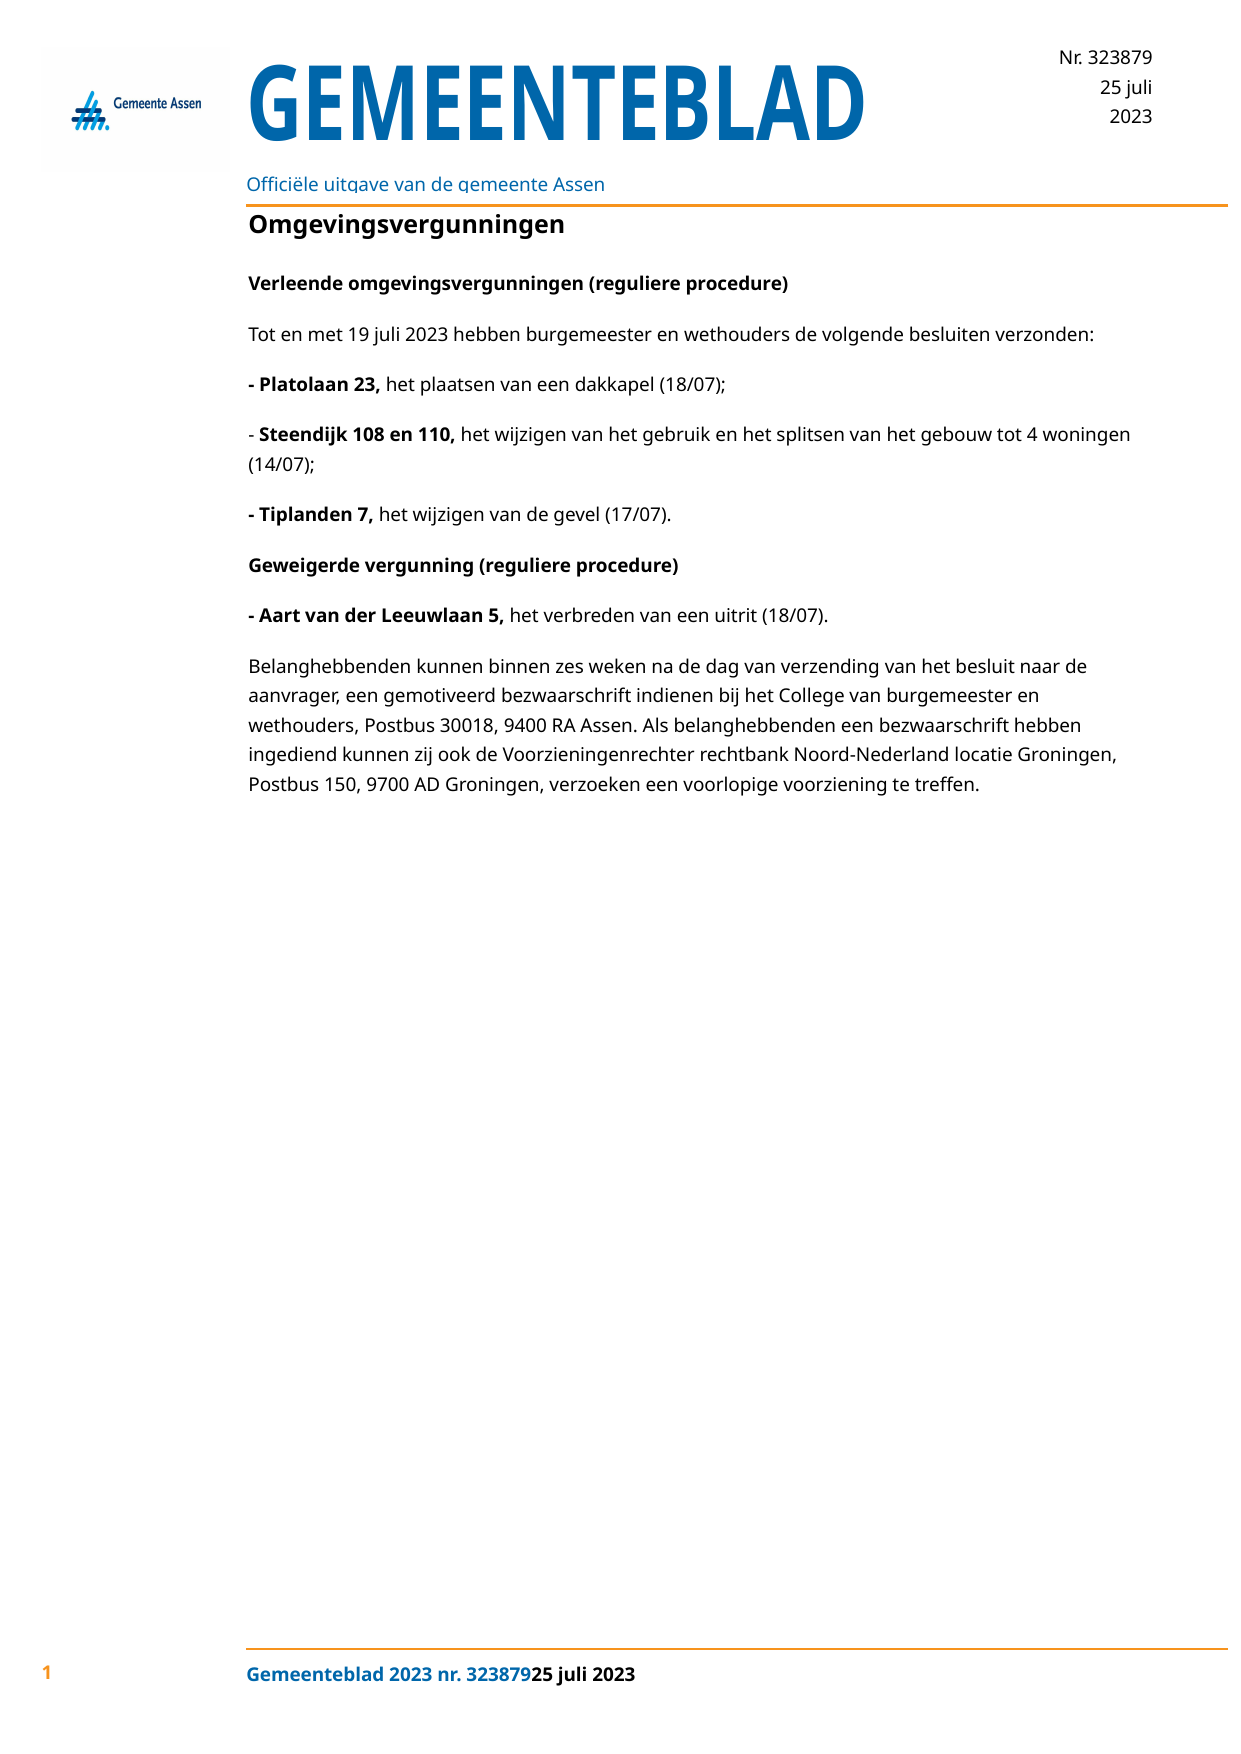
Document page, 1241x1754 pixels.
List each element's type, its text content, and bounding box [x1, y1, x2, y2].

text - Steendijk 108 en 110, het wijzigen van het gebruik en het splitsen van het gebouw tot 4 woningen (14/07); [248, 422, 1152, 477]
text Verleende omgevingsvergunningen (reguliere procedure) [248, 270, 1152, 296]
text Geweigerde vergunning (reguliere procedure) [248, 552, 1152, 578]
text Belanghebbenden kunnen binnen zes weken na de dag van verzending van het besluit naar de aanvrager, een gemotiveerd bezwaarschrift indienen bij het College van burgemeester en wethouders, Postbus 30018, 9400 RA Assen. Als belanghebbenden een bezwaarschrift hebben ingediend kunnen zij ook de Voorzieningenrechter rechtbank Noord-Nederland locatie Groningen, Postbus 150, 9700 AD Groningen, verzoeken een voorlopige voorziening te treffen. [248, 653, 1152, 797]
text - Tiplanden 7, het wijzigen van de gevel (17/07). [248, 502, 1152, 527]
text Omgevingsvergunningen [248, 207, 1152, 241]
picture [41, 47, 231, 172]
text - Aart van der Leeuwlaan 5, het verbreden van een uitrit (18/07). [248, 602, 1152, 628]
text Tot en met 19 juli 2023 hebben burgemeester en wethouders de volgende besluiten verzonden: [248, 321, 1152, 346]
text - Platolaan 23, het plaatsen van een dakkapel (18/07); [248, 371, 1152, 397]
